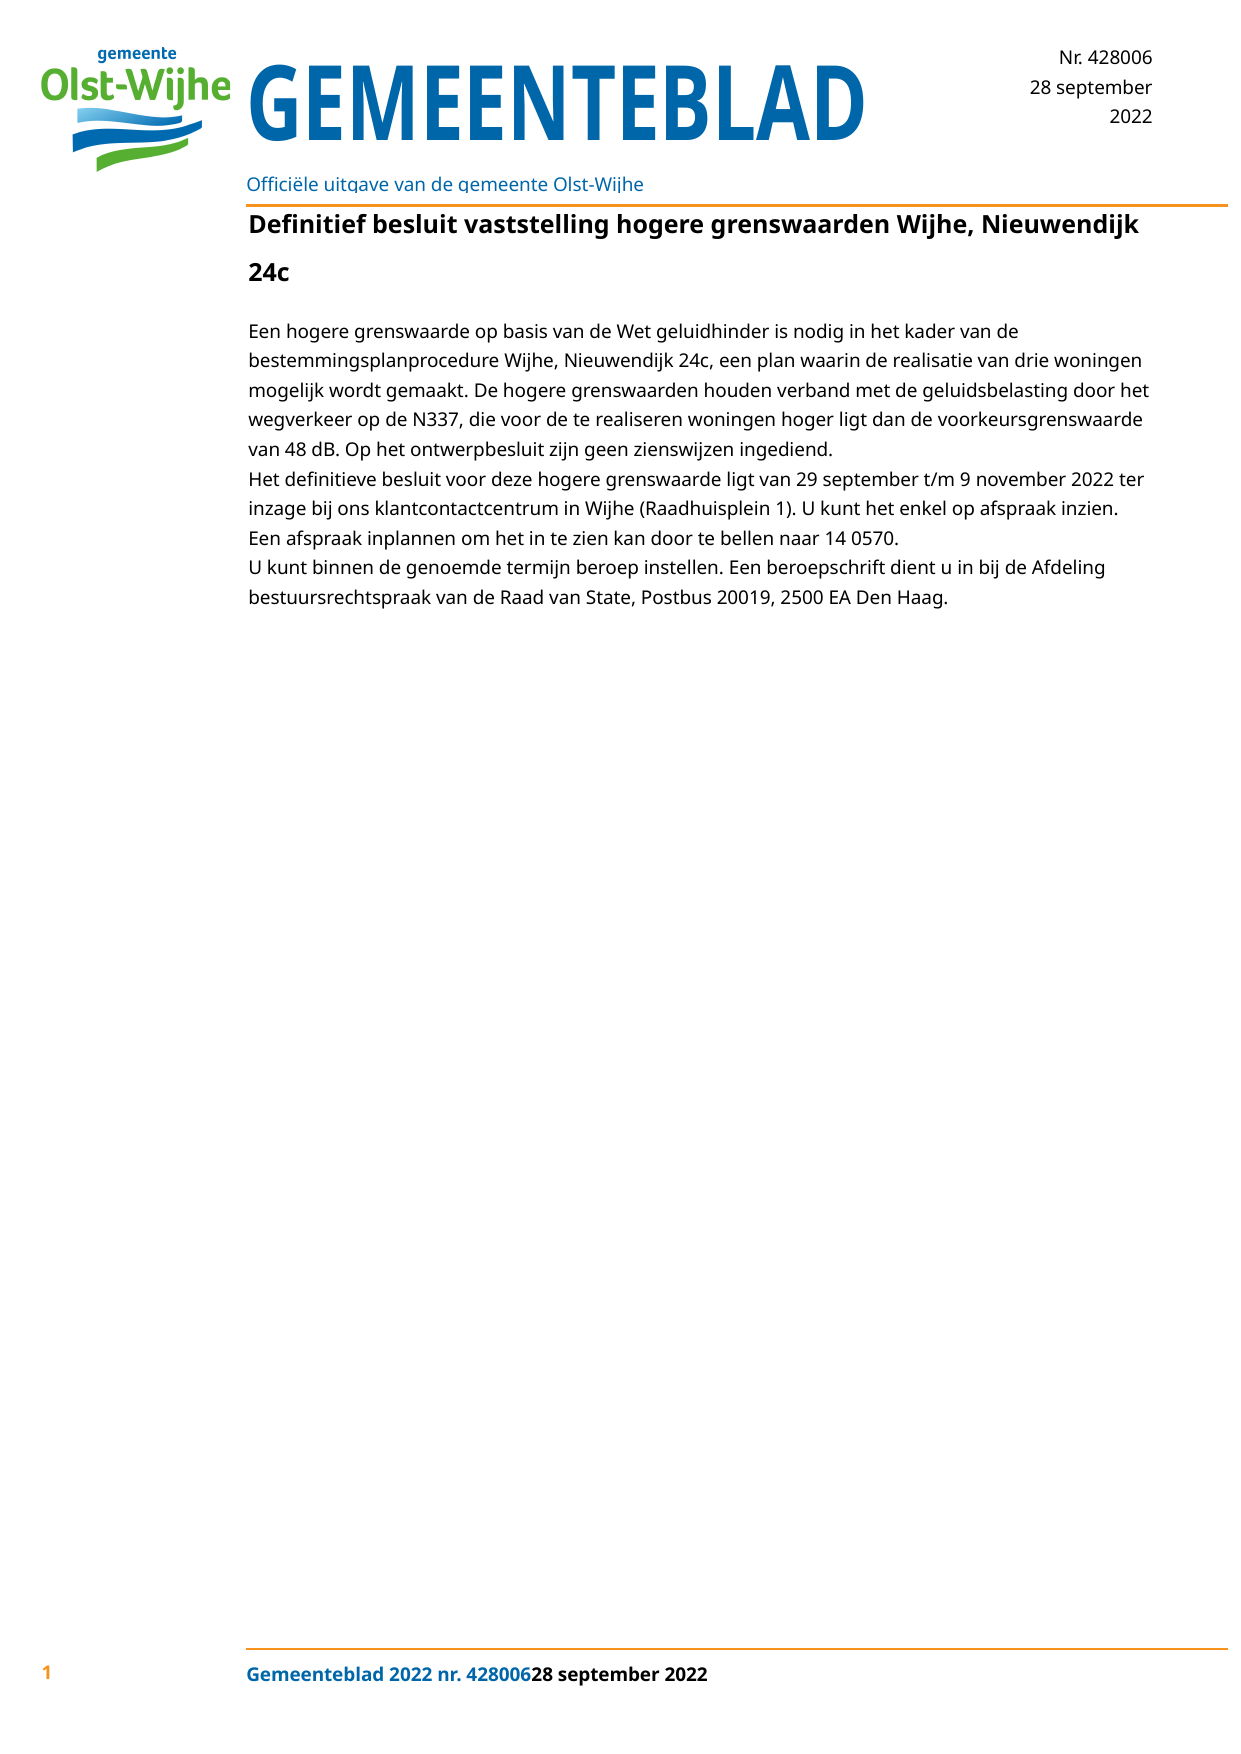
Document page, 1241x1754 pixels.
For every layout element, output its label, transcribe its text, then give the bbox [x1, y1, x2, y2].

text Definitief besluit vaststelling hogere grenswaarden Wijhe, Nieuwendijk 24c [248, 207, 1152, 288]
text Een hogere grenswaarde op basis van de Wet geluidhinder is nodig in het kader van de bestemmingsplanprocedure Wijhe, Nieuwendijk 24c, een plan waarin de realisatie van drie woningen mogelijk wordt gemaakt. De hogere grenswaarden houden verband met de geluidsbelasting door het wegverkeer op de N337, die voor de te realiseren woningen hoger ligt dan de voorkeursgrenswaarde van 48 dB. Op het ontwerpbesluit zijn geen zienswijzen ingediend. [248, 318, 1152, 462]
text U kunt binnen de genoemde termijn beroep instellen. Een beroepschrift dient u in bij de Afdeling bestuursrechtspraak van de Raad van State, Postbus 20019, 2500 EA Den Haag. [248, 554, 1152, 610]
text Het definitieve besluit voor deze hogere grenswaarde ligt van 29 september t/m 9 november 2022 ter inzage bij ons klantcontactcentrum in Wijhe (Raadhuisplein 1). U kunt het enkel op afspraak inzien. Een afspraak inplannen om het in te zien kan door te bellen naar 14 0570. [248, 466, 1152, 551]
picture [41, 47, 231, 172]
